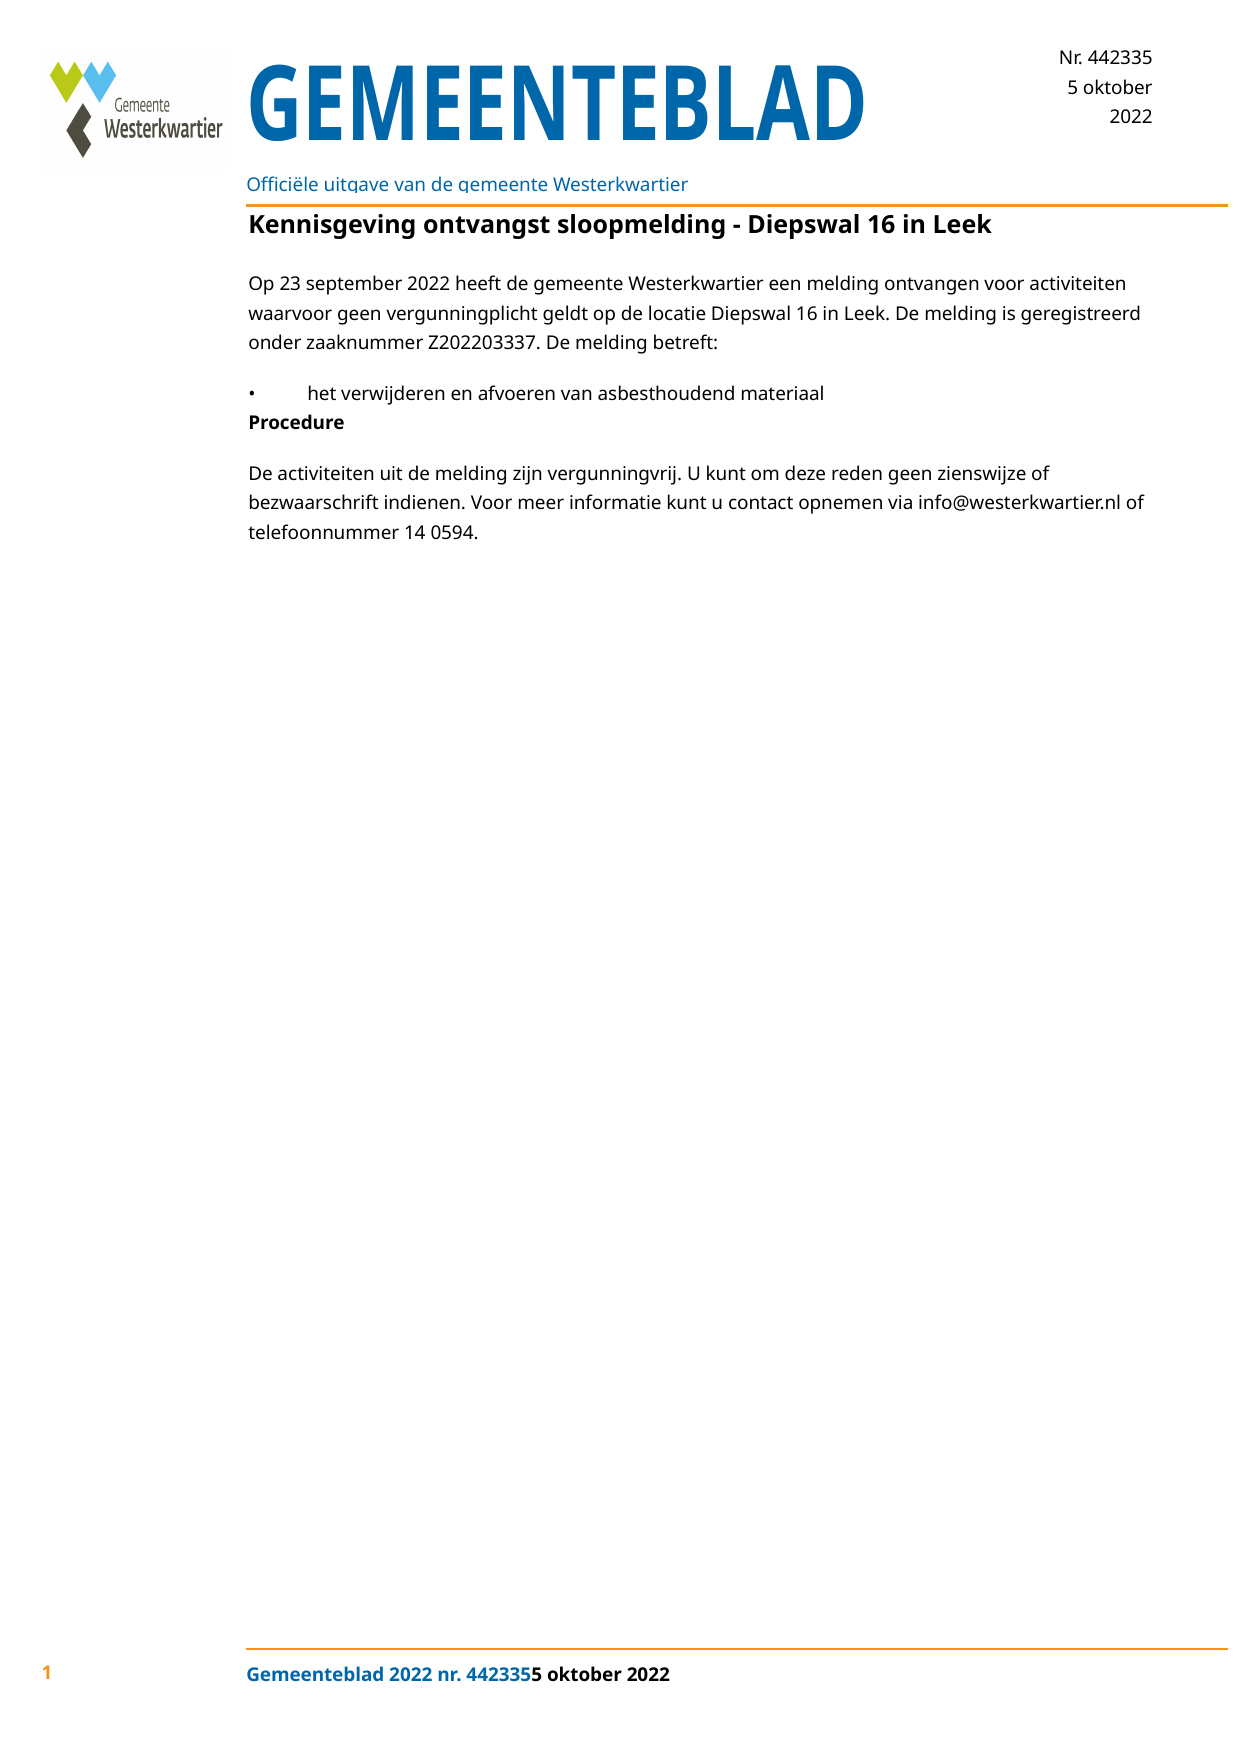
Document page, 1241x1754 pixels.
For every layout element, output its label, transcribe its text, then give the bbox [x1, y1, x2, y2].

text Op 23 september 2022 heeft de gemeente Westerkwartier een melding ontvangen voor activiteiten waarvoor geen vergunningplicht geldt op de locatie Diepswal 16 in Leek. De melding is geregistreerd onder zaaknummer Z202203337. De melding betreft: [248, 270, 1152, 355]
text Kennisgeving ontvangst sloopmelding - Diepswal 16 in Leek [248, 207, 1152, 241]
picture [41, 47, 231, 172]
text Procedure [248, 409, 1152, 435]
list het verwijderen en afvoeren van asbesthoudend materiaal [248, 380, 1152, 406]
text De activiteiten uit de melding zijn vergunningvrij. U kunt om deze reden geen zienswijze of bezwaarschrift indienen. Voor meer informatie kunt u contact opnemen via info@westerkwartier.nl of telefoonnummer 14 0594. [248, 460, 1152, 545]
